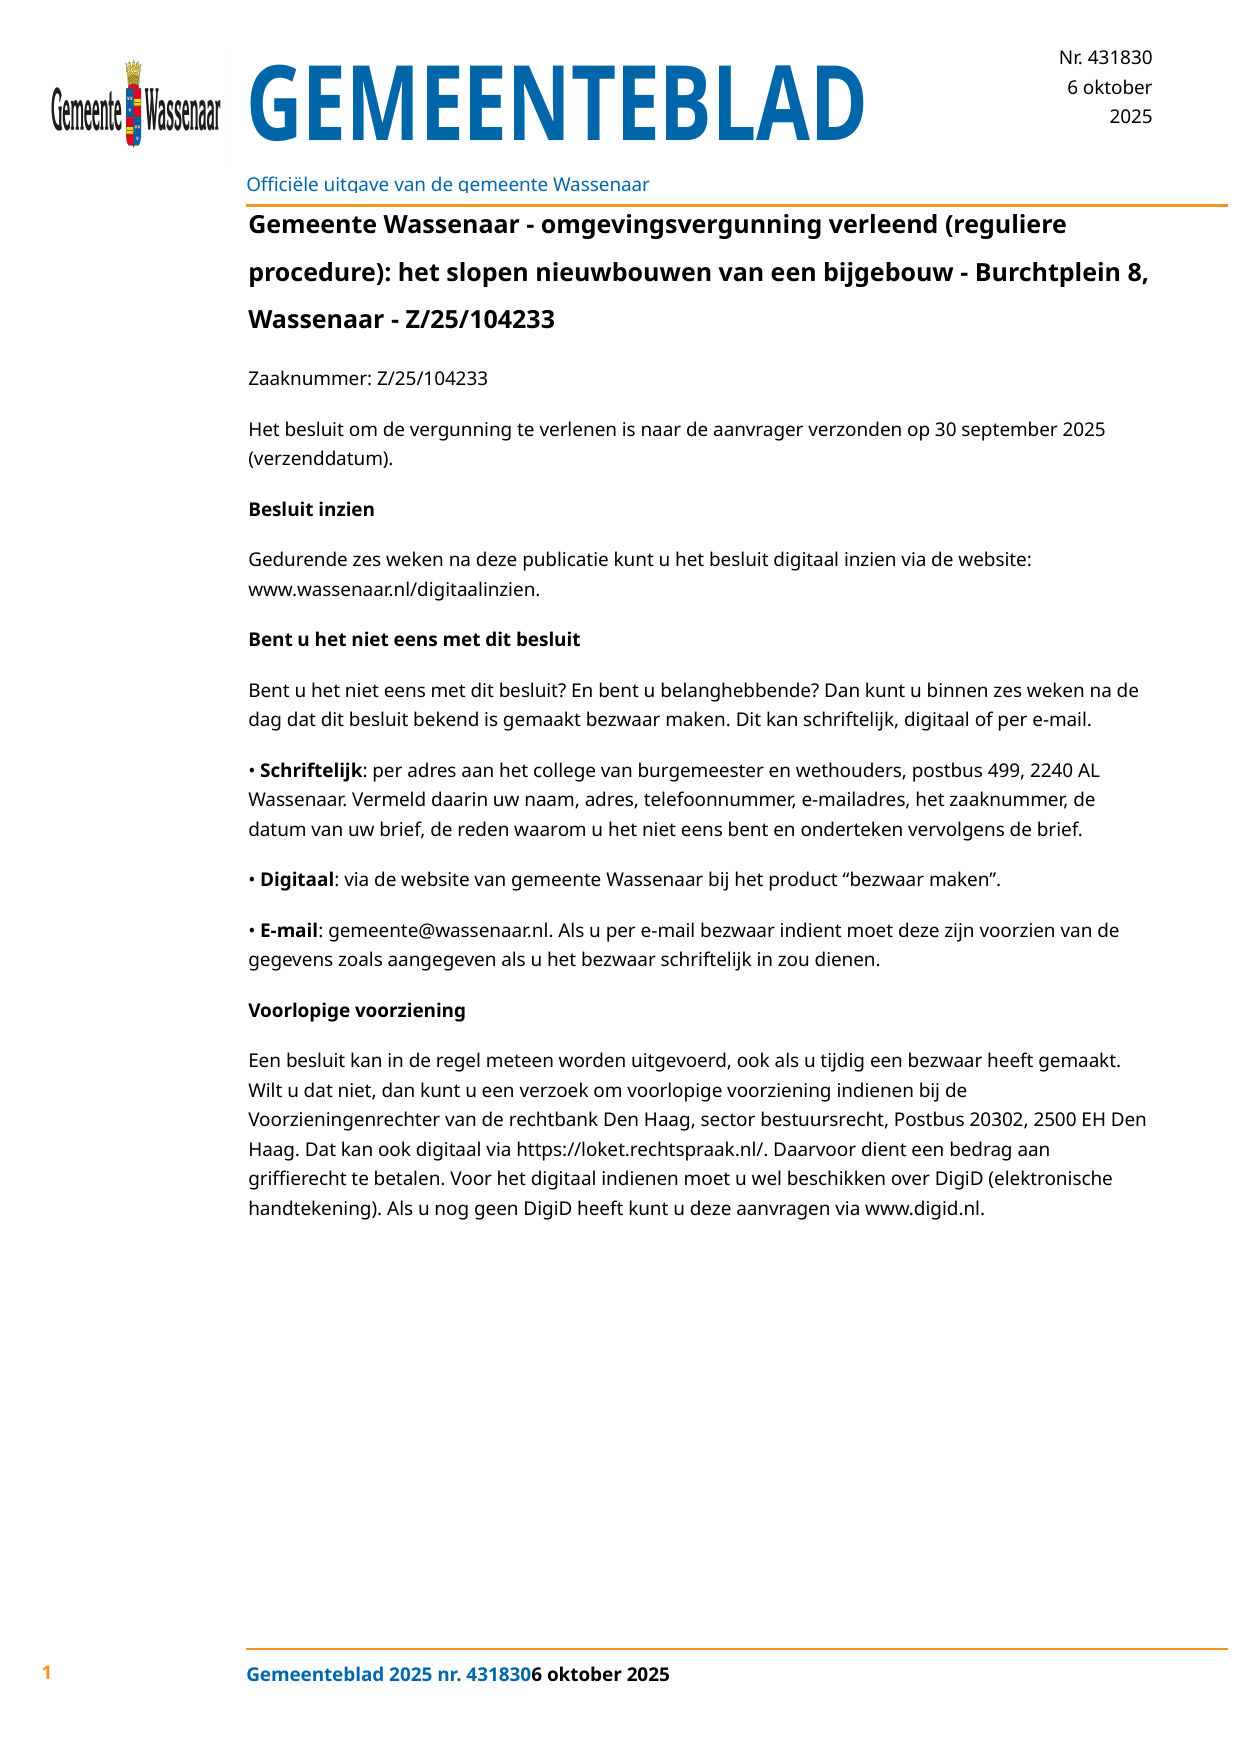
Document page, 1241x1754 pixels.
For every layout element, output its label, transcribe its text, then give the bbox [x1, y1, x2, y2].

text Het besluit om de vergunning te verlenen is naar de aanvrager verzonden op 30 september 2025 (verzenddatum). [248, 416, 1152, 471]
text • E-mail: gemeente@wassenaar.nl. Als u per e-mail bezwaar indient moet deze zijn voorzien van de gegevens zoals aangegeven als u het bezwaar schriftelijk in zou dienen. [248, 917, 1152, 972]
text Bent u het niet eens met dit besluit? En bent u belanghebbende? Dan kunt u binnen zes weken na de dag dat dit besluit bekend is gemaakt bezwaar maken. Dit kan schriftelijk, digitaal of per e-mail. [248, 677, 1152, 732]
text Een besluit kan in de regel meteen worden uitgevoerd, ook als u tijdig een bezwaar heeft gemaakt. Wilt u dat niet, dan kunt u een verzoek om voorlopige voorziening indienen bij de Voorzieningenrechter van de rechtbank Den Haag, sector bestuursrecht, Postbus 20302, 2500 EH Den Haag. Dat kan ook digitaal via https://loket.rechtspraak.nl/. Daarvoor dient een bedrag aan griffierecht te betalen. Voor het digitaal indienen moet u wel beschikken over DigiD (elektronische handtekening). Als u nog geen DigiD heeft kunt u deze aanvragen via www.digid.nl. [248, 1047, 1152, 1221]
text Gedurende zes weken na deze publicatie kunt u het besluit digitaal inzien via de website: www.wassenaar.nl/digitaalinzien. [248, 546, 1152, 602]
text Besluit inzien [248, 496, 1152, 522]
text Bent u het niet eens met dit besluit [248, 626, 1152, 652]
picture [41, 47, 231, 172]
text Zaaknummer: Z/25/104233 [248, 366, 1152, 391]
text Voorlopige voorziening [248, 997, 1152, 1022]
text Gemeente Wassenaar - omgevingsvergunning verleend (reguliere procedure): het slopen nieuwbouwen van een bijgebouw - Burchtplein 8, Wassenaar - Z/25/104233 [248, 207, 1152, 336]
text • Digitaal: via de website van gemeente Wassenaar bij het product “bezwaar maken”. [248, 866, 1152, 892]
text • Schriftelijk: per adres aan het college van burgemeester en wethouders, postbus 499, 2240 AL Wassenaar. Vermeld daarin uw naam, adres, telefoonnummer, e-mailadres, het zaaknummer, de datum van uw brief, de reden waarom u het niet eens bent en onderteken vervolgens de brief. [248, 757, 1152, 842]
